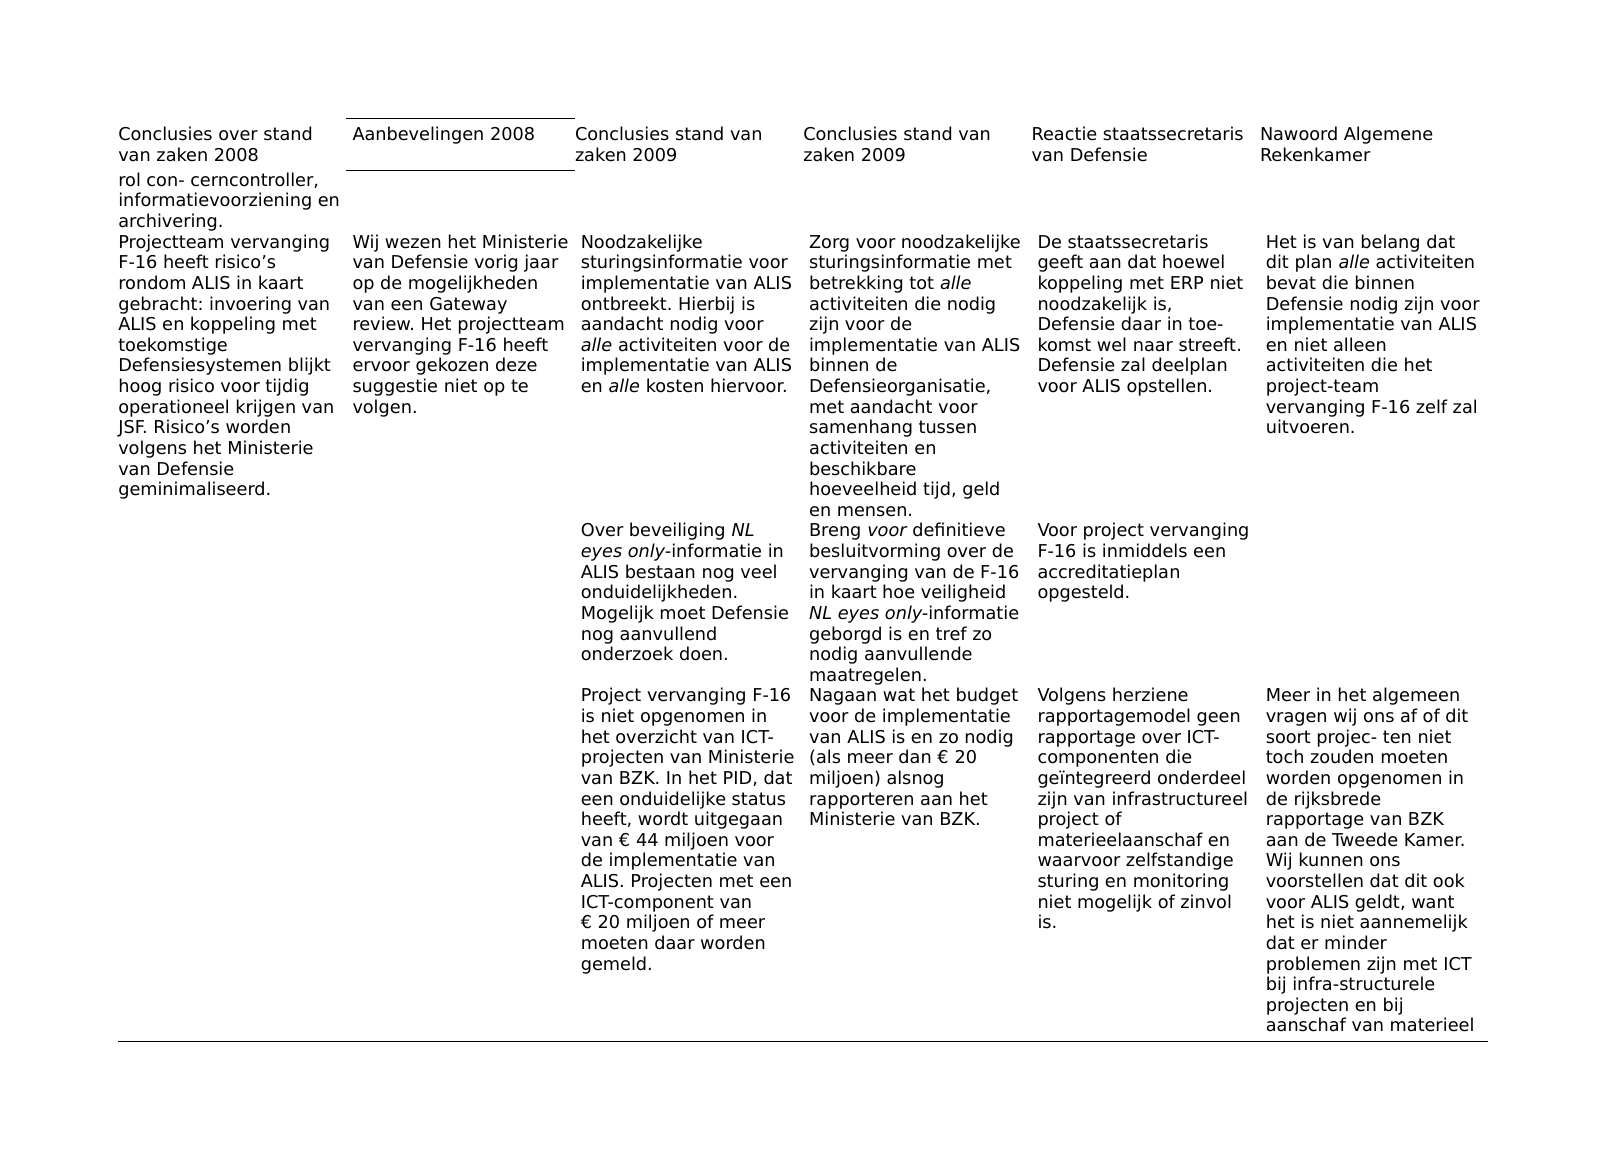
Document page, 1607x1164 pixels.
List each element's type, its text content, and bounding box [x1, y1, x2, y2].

table_cell Project vervanging F-16 is niet opgenomen in het overzicht van ICT-projecten van Ministerie van BZK. In het PID, dat een onduidelijke status heeft, wordt uitgegaan van € 44 miljoen voor de implementatie van ALIS. Projecten met een ICT-component van € 20 miljoen of meer moeten daar worden gemeld. [575, 685, 803, 1041]
table_header Conclusies stand van zaken 2009 [575, 118, 803, 170]
table_cell [118, 685, 346, 1041]
table_cell [1031, 170, 1260, 232]
table_cell [1260, 520, 1488, 685]
table_header Nawoord Algemene Rekenkamer [1260, 118, 1488, 170]
table_cell Noodzakelijke sturingsinformatie voor implementatie van ALIS ontbreekt. Hierbij is aandacht nodig voor alle activiteiten voor de implementatie van ALIS en alle kosten hiervoor. [575, 232, 803, 520]
table_header Reactie staatssecretaris van Defensie [1031, 118, 1260, 170]
table_cell Nagaan wat het budget voor de implementatie van ALIS is en zo nodig (als meer dan € 20 miljoen) alsnog rapporteren aan het Ministerie van BZK. [803, 685, 1031, 1041]
table_header Conclusies stand van zaken 2009 [803, 118, 1031, 170]
table_cell Meer in het algemeen vragen wij ons af of dit soort projec- ten niet toch zouden moeten worden opgenomen in de rijksbrede rapportage van BZK aan de Tweede Kamer. Wij kunnen ons voorstellen dat dit ook voor ALIS geldt, want het is niet aannemelijk dat er minder problemen zijn met ICT bij infra-structurele projecten en bij aanschaf van materieel [1260, 685, 1488, 1041]
table_cell rol con- cerncontroller, informatievoorziening en archivering. [118, 170, 346, 232]
table_cell Breng voor definitieve besluitvorming over de vervanging van de F-16 in kaart hoe veiligheid NL eyes only-informatie geborgd is en tref zo nodig aanvullende maatregelen. [803, 520, 1031, 685]
table_cell [803, 170, 1031, 232]
table_cell [118, 520, 346, 685]
table_header Aanbevelingen 2008 [346, 119, 575, 170]
table_cell [575, 170, 803, 232]
table_cell De staatssecretaris geeft aan dat hoewel koppeling met ERP niet noodzakelijk is, Defensie daar in toe- komst wel naar streeft. Defensie zal deelplan voor ALIS opstellen. [1031, 232, 1260, 520]
table_cell [1260, 170, 1488, 232]
table_header Conclusies over stand van zaken 2008 [118, 118, 346, 170]
table_cell Zorg voor noodzakelijke sturingsinformatie met betrekking tot alle activiteiten die nodig zijn voor de implementatie van ALIS binnen de Defensieorganisatie, met aandacht voor samenhang tussen activiteiten en beschikbare hoeveelheid tijd, geld en mensen. [803, 232, 1031, 520]
table_cell [346, 520, 575, 685]
table_cell Wij wezen het Ministerie van Defensie vorig jaar op de mogelijkheden van een Gateway review. Het projectteam vervanging F-16 heeft ervoor gekozen deze suggestie niet op te volgen. [346, 232, 575, 520]
table_cell [346, 685, 575, 1041]
table_cell Voor project vervanging F-16 is inmiddels een accreditatieplan opgesteld. [1031, 520, 1260, 685]
table_cell Projectteam vervanging F-16 heeft risico’s rondom ALIS in kaart gebracht: invoering van ALIS en koppeling met toekomstige Defensiesystemen blijkt hoog risico voor tijdig operationeel krijgen van JSF. Risico’s worden volgens het Ministerie van Defensie geminimaliseerd. [118, 232, 346, 520]
table_cell Over beveiliging NL eyes only-informatie in ALIS bestaan nog veel onduidelijkheden. Mogelijk moet Defensie nog aanvullend onderzoek doen. [575, 520, 803, 685]
table_cell Het is van belang dat dit plan alle activiteiten bevat die binnen Defensie nodig zijn voor implementatie van ALIS en niet alleen activiteiten die het project-team vervanging F-16 zelf zal uitvoeren. [1260, 232, 1488, 520]
table_cell Volgens herziene rapportagemodel geen rapportage over ICT-componenten die geïntegreerd onderdeel zijn van infrastructureel project of materieelaanschaf en waarvoor zelfstandige sturing en monitoring niet mogelijk of zinvol is. [1031, 685, 1260, 1041]
table_cell [346, 171, 575, 232]
